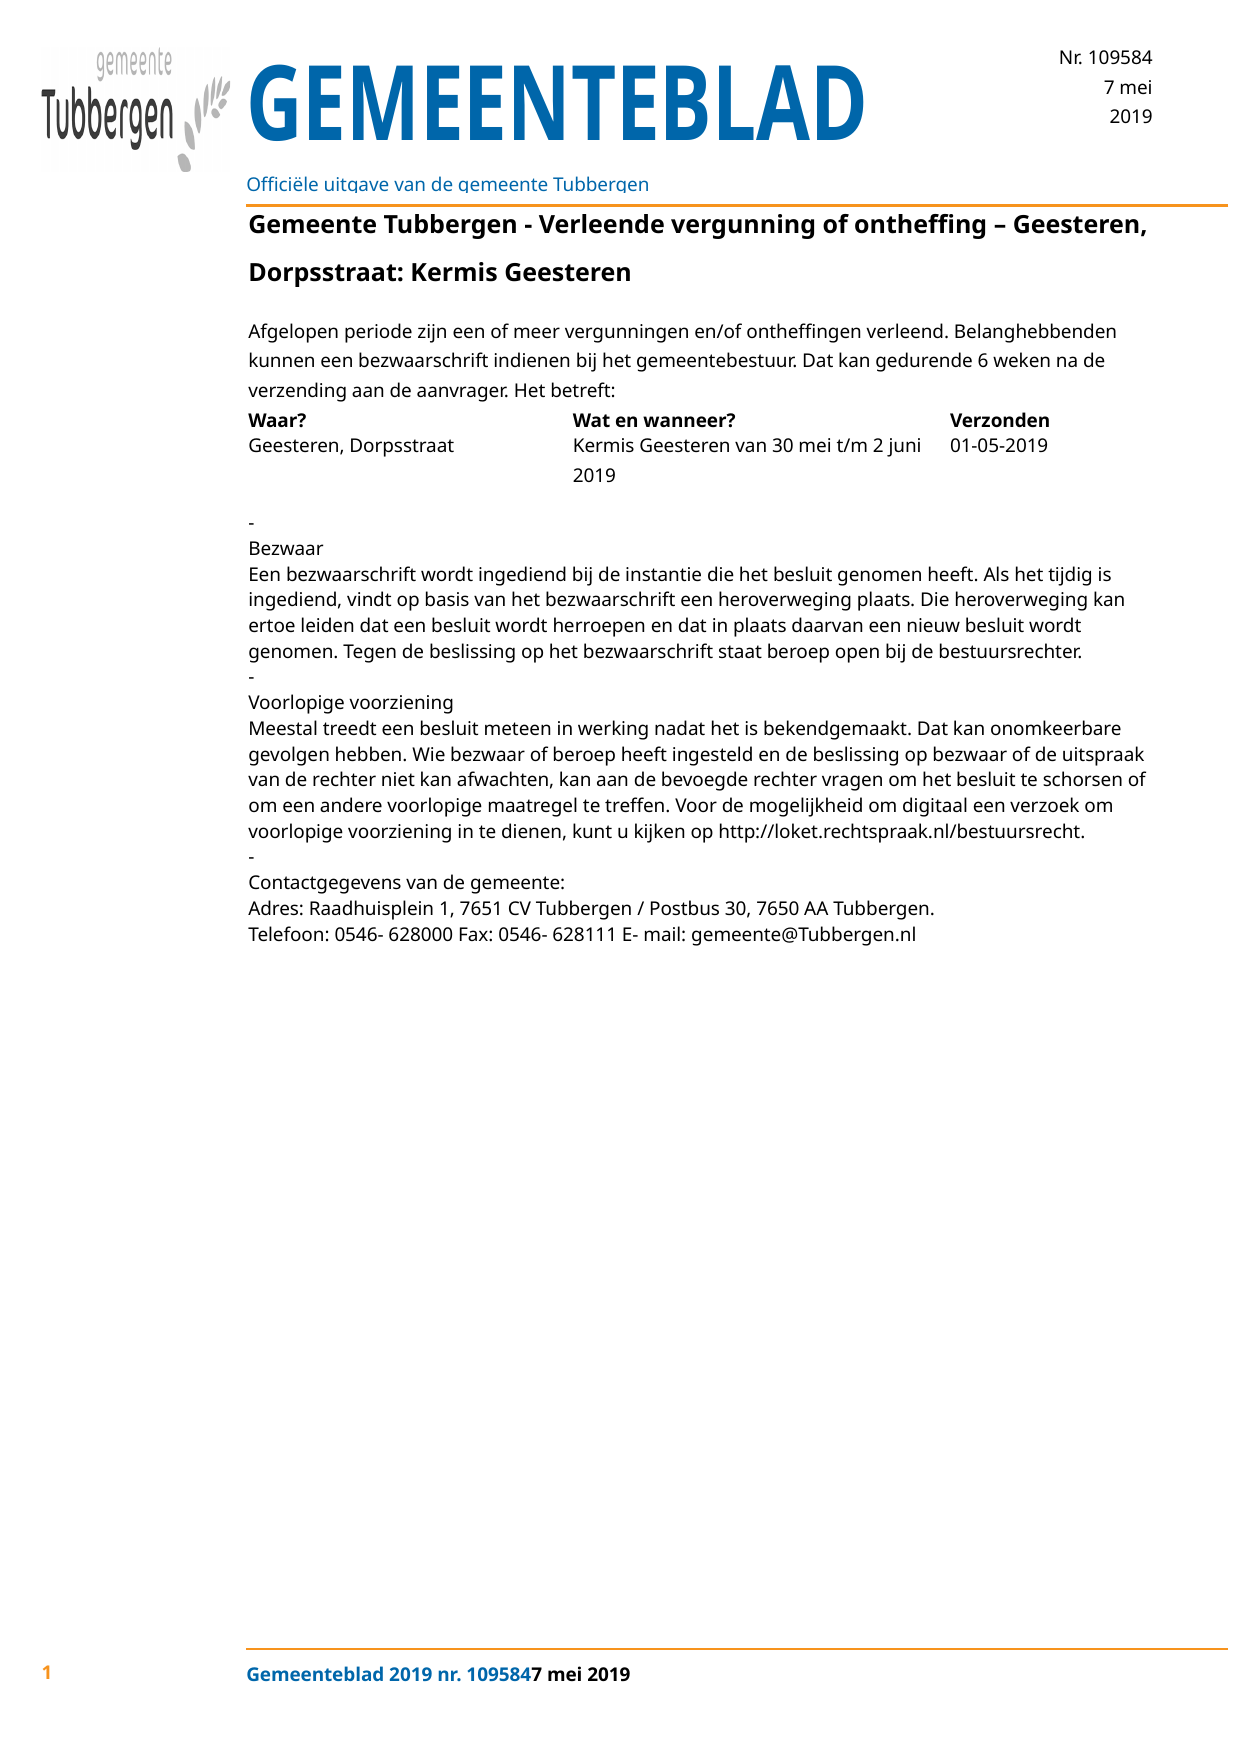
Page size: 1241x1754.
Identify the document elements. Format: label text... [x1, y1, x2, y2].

table_cell Kermis Geesteren van 30 mei t/m 2 juni 2019 [573, 433, 950, 488]
text - [248, 844, 1152, 869]
table_cell Geesteren, Dorpsstraat [248, 433, 573, 488]
picture [41, 47, 231, 172]
text Contactgegevens van de gemeente: [248, 869, 1152, 895]
text Voorlopige voorziening [248, 689, 1152, 715]
table_header Verzonden [950, 407, 1152, 432]
text - [248, 664, 1152, 689]
text Gemeente Tubbergen - Verleende vergunning of ontheffing – Geesteren, Dorpsstraat: Kermis Geesteren [248, 207, 1152, 288]
text Een bezwaarschrift wordt ingediend bij de instantie die het besluit genomen heeft. Als het tijdig is ingediend, vindt op basis van het bezwaarschrift een heroverweging plaats. Die heroverweging kan ertoe leiden dat een besluit wordt herroepen en dat in plaats daarvan een nieuw besluit wordt genomen. Tegen de beslissing op het bezwaarschrift staat beroep open bij de bestuursrechter. [248, 561, 1152, 664]
text Afgelopen periode zijn een of meer vergunningen en/of ontheffingen verleend. Belanghebbenden kunnen een bezwaarschrift indienen bij het gemeentebestuur. Dat kan gedurende 6 weken na de verzending aan de aanvrager. Het betreft: [248, 318, 1152, 403]
text Meestal treedt een besluit meteen in werking nadat het is bekendgemaakt. Dat kan onomkeerbare gevolgen hebben. Wie bezwaar of beroep heeft ingesteld en de beslissing op bezwaar of de uitspraak van de rechter niet kan afwachten, kan aan de bevoegde rechter vragen om het besluit te schorsen of om een andere voorlopige maatregel te treffen. Voor de mogelijkheid om digitaal een verzoek om voorlopige voorziening in te dienen, kunt u kijken op http://loket.rechtspraak.nl/bestuursrecht. [248, 715, 1152, 844]
text - [248, 509, 1152, 535]
table_cell 01-05-2019 [950, 433, 1152, 488]
text Telefoon: 0546- 628000 Fax: 0546- 628111 E- mail: gemeente@Tubbergen.nl [248, 921, 1152, 947]
text Bezwaar [248, 535, 1152, 561]
text Adres: Raadhuisplein 1, 7651 CV Tubbergen / Postbus 30, 7650 AA Tubbergen. [248, 895, 1152, 921]
table_header Wat en wanneer? [573, 407, 950, 432]
table_header Waar? [248, 407, 573, 432]
